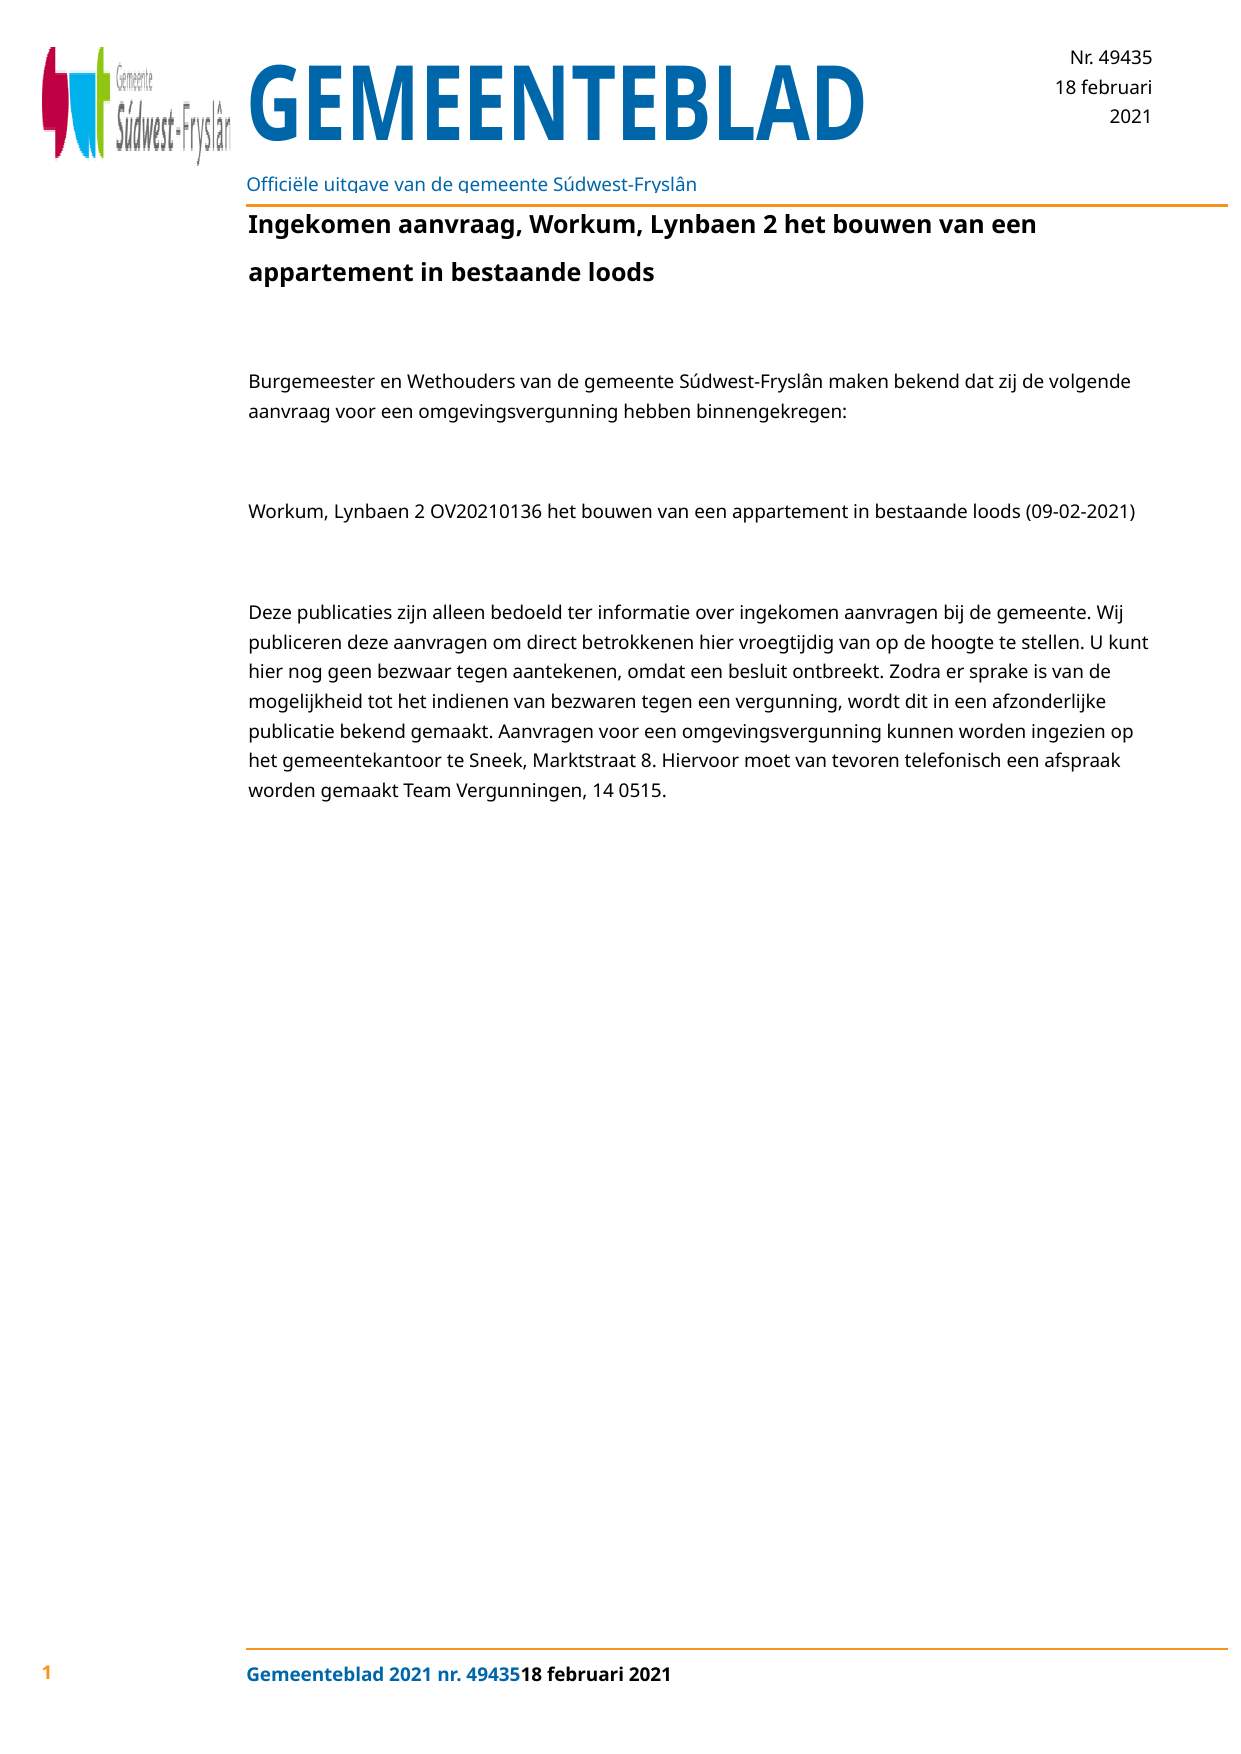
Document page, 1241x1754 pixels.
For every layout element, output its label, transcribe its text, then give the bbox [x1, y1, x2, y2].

picture [41, 47, 231, 172]
text Ingekomen aanvraag, Workum, Lynbaen 2 het bouwen van een appartement in bestaande loods [248, 207, 1152, 288]
text Deze publicaties zijn alleen bedoeld ter informatie over ingekomen aanvragen bij de gemeente. Wij publiceren deze aanvragen om direct betrokkenen hier vroegtijdig van op de hoogte te stellen. U kunt hier nog geen bezwaar tegen aantekenen, omdat een besluit ontbreekt. Zodra er sprake is van de mogelijkheid tot het indienen van bezwaren tegen een vergunning, wordt dit in een afzonderlijke publicatie bekend gemaakt. Aanvragen voor een omgevingsvergunning kunnen worden ingezien op het gemeentekantoor te Sneek, Marktstraat 8. Hiervoor moet van tevoren telefonisch een afspraak worden gemaakt Team Vergunningen, 14 0515. [248, 599, 1152, 803]
text Burgemeester en Wethouders van de gemeente Súdwest-Fryslân maken bekend dat zij de volgende aanvraag voor een omgevingsvergunning hebben binnengekregen: [248, 368, 1152, 424]
text Workum, Lynbaen 2 OV20210136 het bouwen van een appartement in bestaande loods (09-02-2021) [248, 499, 1152, 524]
